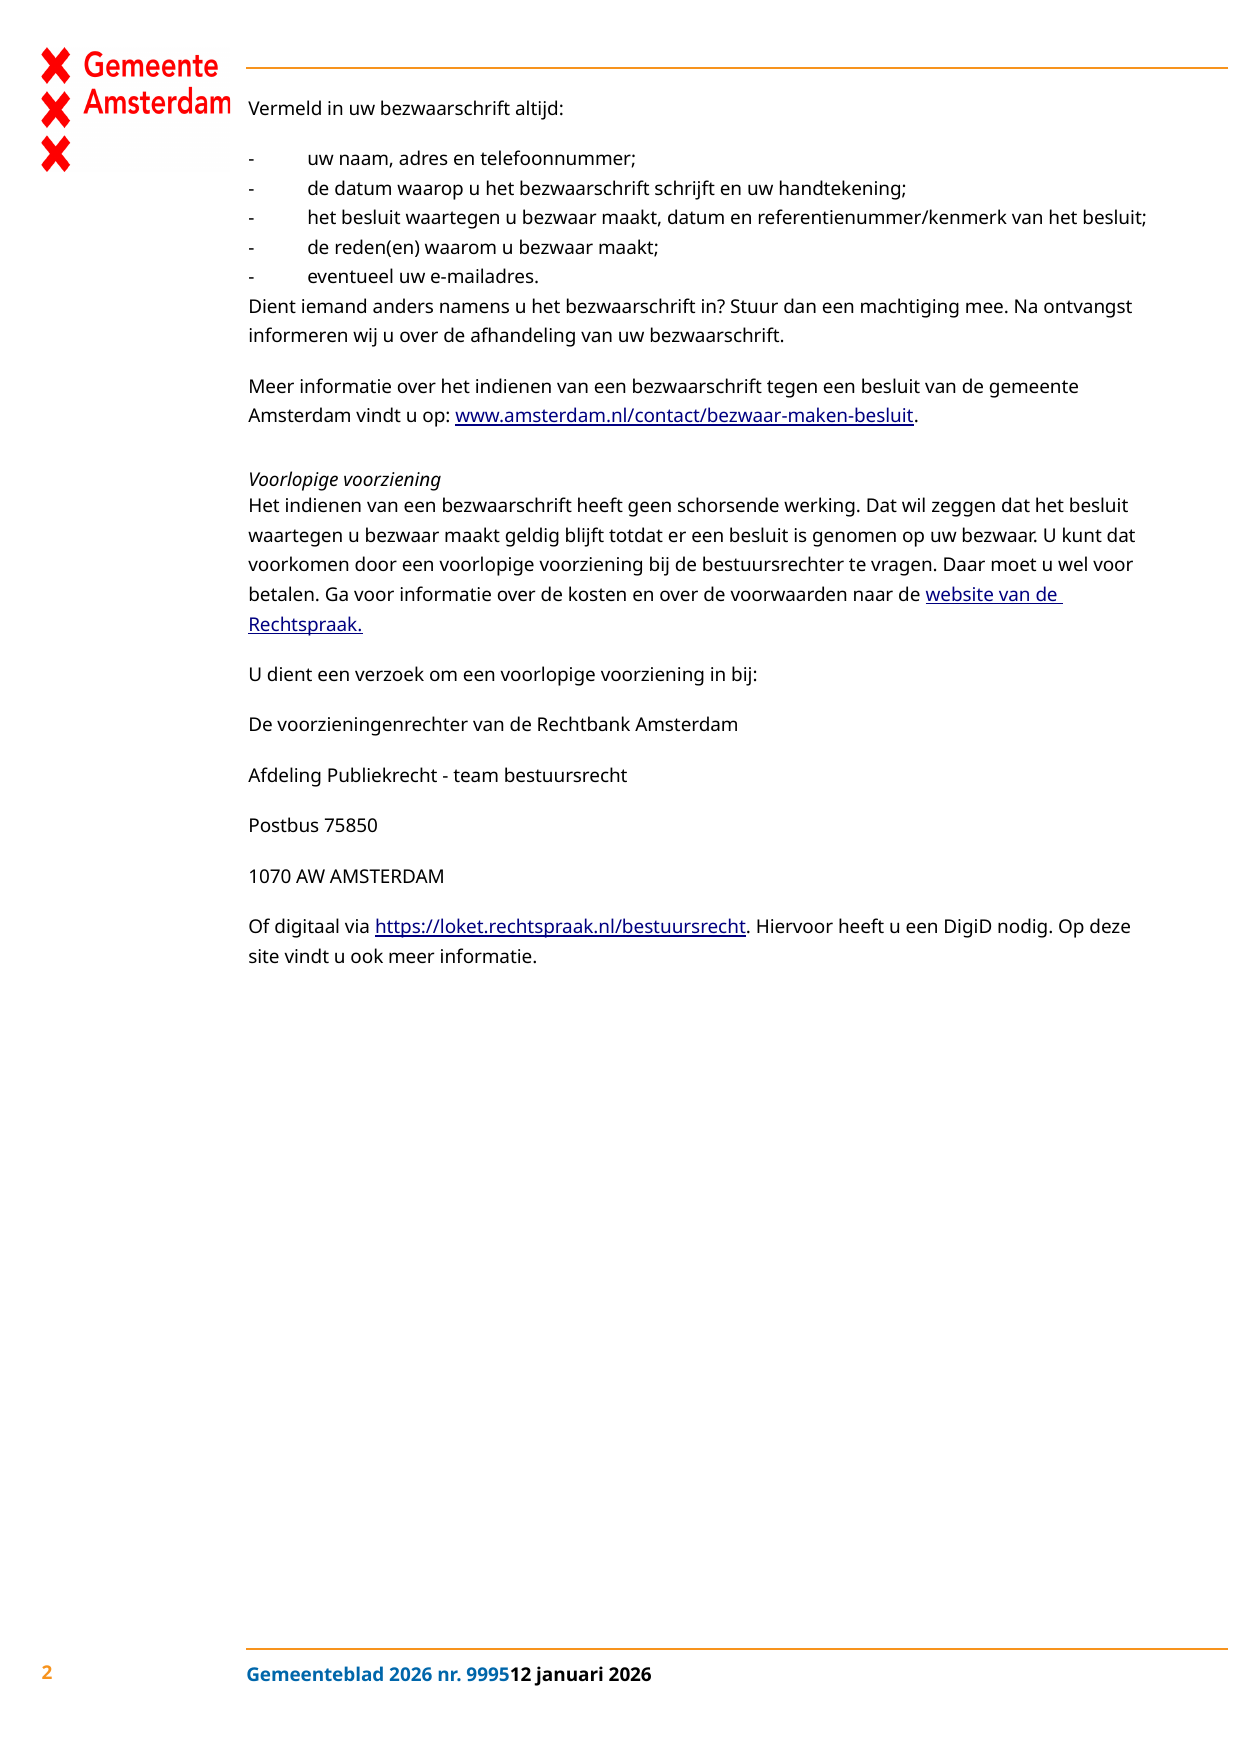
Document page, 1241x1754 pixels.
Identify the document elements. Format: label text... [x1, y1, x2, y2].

picture [41, 47, 231, 172]
text Postbus 75850 [248, 812, 1152, 838]
text De voorzieningenrechter van de Rechtbank Amsterdam [248, 712, 1152, 737]
list eventueel uw e-mailadres. [248, 263, 1152, 289]
text Afdeling Publiekrecht - team bestuursrecht [248, 762, 1152, 788]
text 1070 AW AMSTERDAM [248, 863, 1152, 888]
text Meer informatie over het indienen van een bezwaarschrift tegen een besluit van de gemeente Amsterdam vindt u op: www.amsterdam.nl/contact/bezwaar-maken-besluit. [248, 373, 1152, 428]
list het besluit waartegen u bezwaar maakt, datum en referentienummer/kenmerk van het besluit; [248, 204, 1152, 230]
list de datum waarop u het bezwaarschrift schrijft en uw handtekening; [248, 175, 1152, 201]
text Dient iemand anders namens u het bezwaarschrift in? Stuur dan een machtiging mee. Na ontvangst informeren wij u over de afhandeling van uw bezwaarschrift. [248, 293, 1152, 348]
text Of digitaal via https://loket.rechtspraak.nl/bestuursrecht. Hiervoor heeft u een DigiD nodig. Op deze site vindt u ook meer informatie. [248, 913, 1152, 968]
text Het indienen van een bezwaarschrift heeft geen schorsende werking. Dat wil zeggen dat het besluit waartegen u bezwaar maakt geldig blijft totdat er een besluit is genomen op uw bezwaar. U kunt dat voorkomen door een voorlopige voorziening bij de bestuursrechter te vragen. Daar moet u wel voor betalen. Ga voor informatie over de kosten en over de voorwaarden naar de website van de Rechtspraak. [248, 492, 1152, 636]
text U dient een verzoek om een voorlopige voorziening in bij: [248, 661, 1152, 687]
list uw naam, adres en telefoonnummer; [248, 145, 1152, 171]
text Voorlopige voorziening [248, 467, 1152, 492]
list de reden(en) waarom u bezwaar maakt; [248, 234, 1152, 260]
text Vermeld in uw bezwaarschrift altijd: [248, 95, 1152, 121]
